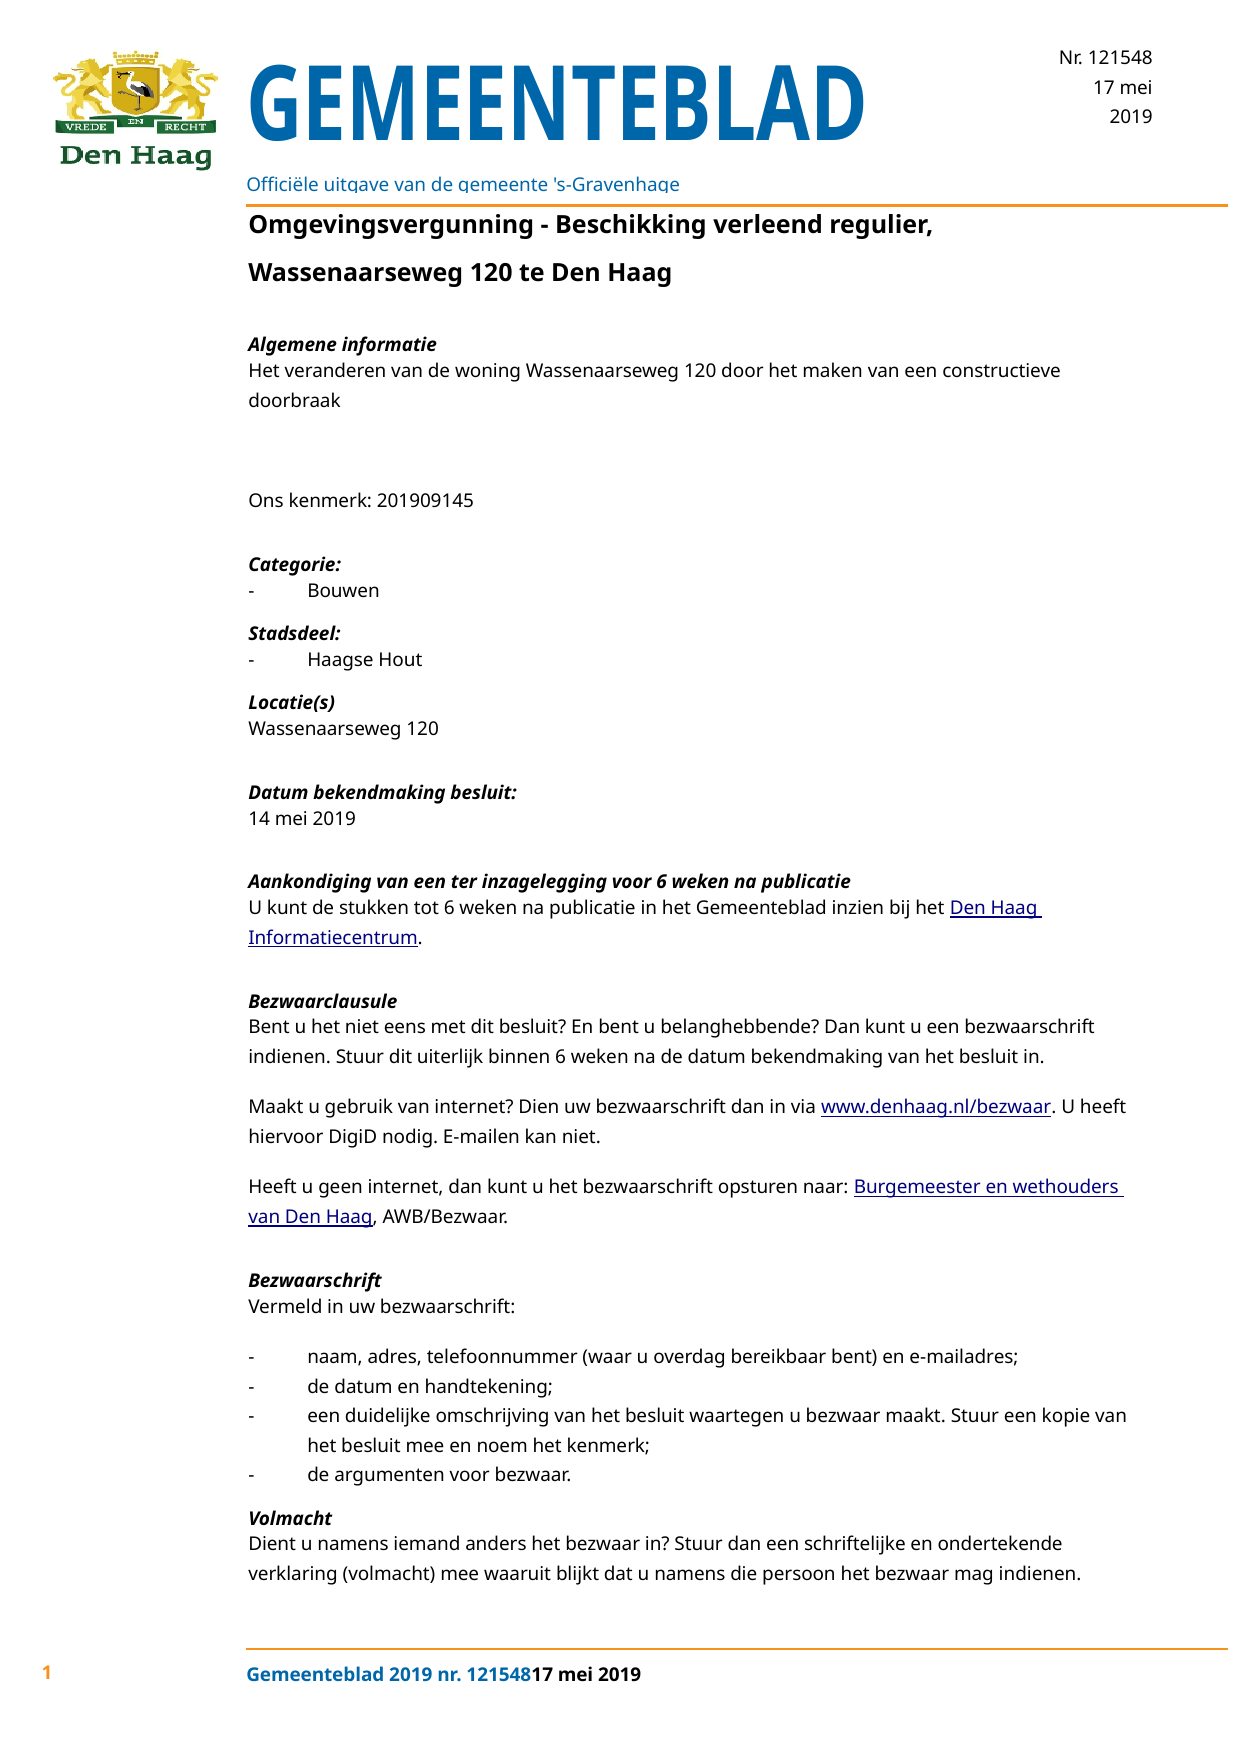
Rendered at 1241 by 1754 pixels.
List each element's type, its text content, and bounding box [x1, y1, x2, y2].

text Locatie(s) [248, 689, 1152, 715]
text Ons kenmerk: 201909145 [248, 488, 1152, 513]
text Wassenaarseweg 120 [248, 715, 1152, 741]
list de datum en handtekening; [248, 1373, 1152, 1399]
text Omgevingsvergunning - Beschikking verleend regulier, Wassenaarseweg 120 te Den Haag [248, 207, 1152, 288]
list de argumenten voor bezwaar. [248, 1462, 1152, 1487]
text Bezwaarschrift [248, 1267, 1152, 1293]
text 14 mei 2019 [248, 805, 1152, 830]
text Maakt u gebruik van internet? Dien uw bezwaarschrift dan in via www.denhaag.nl/bezwaar. U heeft hiervoor DigiD nodig. E-mailen kan niet. [248, 1094, 1152, 1149]
picture [41, 47, 231, 172]
text Aankondiging van een ter inzagelegging voor 6 weken na publicatie [248, 869, 1152, 894]
text Het veranderen van de woning Wassenaarseweg 120 door het maken van een constructieve doorbraak [248, 357, 1152, 412]
text Heeft u geen internet, dan kunt u het bezwaarschrift opsturen naar: Burgemeester en wethouders van Den Haag, AWB/Bezwaar. [248, 1174, 1152, 1229]
text Categorie: [248, 552, 1152, 577]
text Bent u het niet eens met dit besluit? En bent u belanghebbende? Dan kunt u een bezwaarschrift indienen. Stuur dit uiterlijk binnen 6 weken na de datum bekendmaking van het besluit in. [248, 1014, 1152, 1069]
list Bouwen [248, 577, 1152, 603]
text Dient u namens iemand anders het bezwaar in? Stuur dan een schriftelijke en ondertekende verklaring (volmacht) mee waaruit blijkt dat u namens die persoon het bezwaar mag indienen. [248, 1531, 1152, 1586]
text Datum bekendmaking besluit: [248, 779, 1152, 805]
list naam, adres, telefoonnummer (waar u overdag bereikbaar bent) en e-mailadres; [248, 1343, 1152, 1369]
list een duidelijke omschrijving van het besluit waartegen u bezwaar maakt. Stuur een kopie van het besluit mee en noem het kenmerk; [248, 1402, 1152, 1458]
text Algemene informatie [248, 331, 1152, 357]
text Bezwaarclausule [248, 988, 1152, 1014]
text Vermeld in uw bezwaarschrift: [248, 1293, 1152, 1319]
text U kunt de stukken tot 6 weken na publicatie in het Gemeenteblad inzien bij het Den Haag Informatiecentrum. [248, 894, 1152, 950]
text Stadsdeel: [248, 620, 1152, 646]
text Volmacht [248, 1505, 1152, 1531]
list Haagse Hout [248, 646, 1152, 672]
